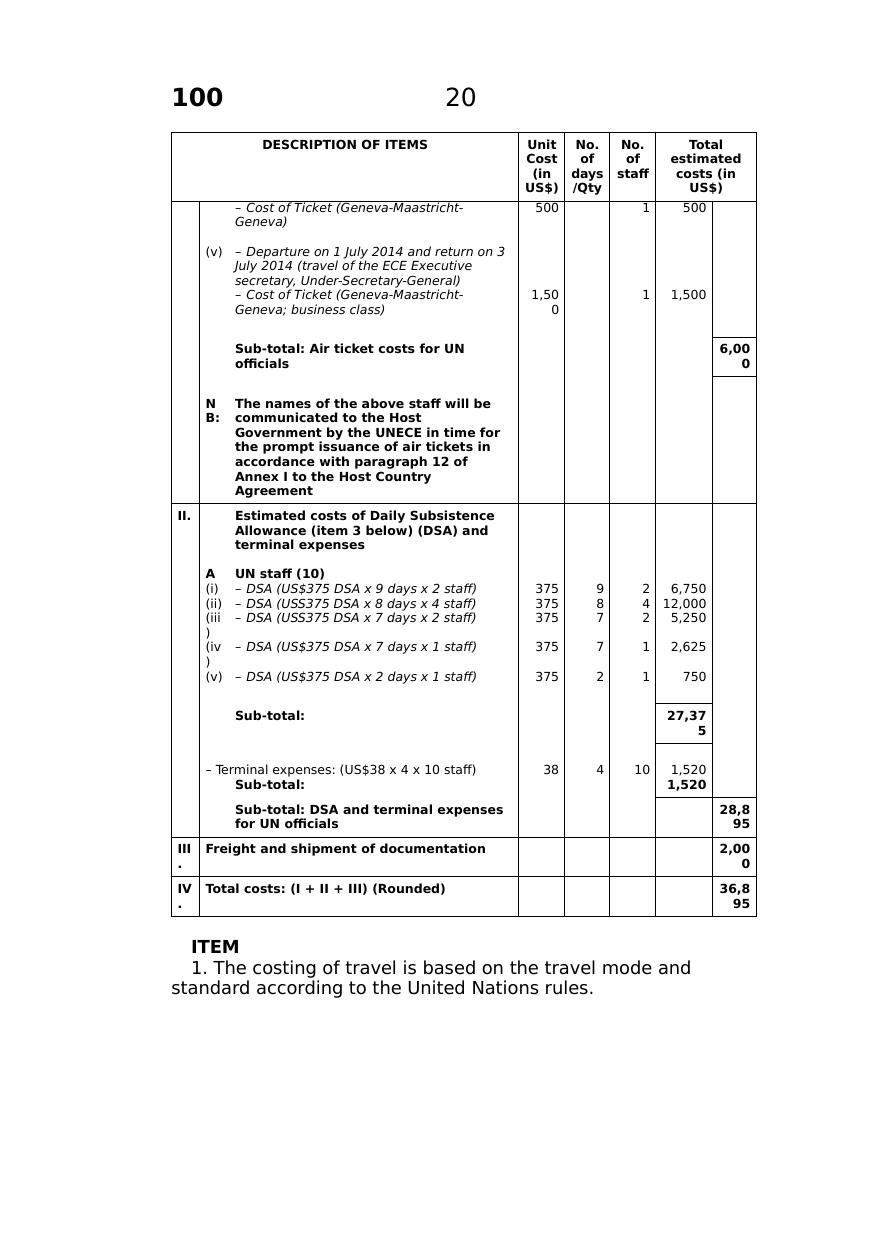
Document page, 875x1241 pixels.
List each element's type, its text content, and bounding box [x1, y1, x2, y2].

table_cell [229, 684, 518, 703]
table_cell Sub-total: [229, 778, 518, 797]
table_cell 1,500 [656, 288, 712, 317]
table_cell [713, 230, 756, 244]
table_cell Sub-total: Air ticket costs for UN officials [229, 337, 518, 376]
table_cell [565, 376, 609, 396]
table_cell 375 [519, 582, 564, 596]
table_cell [519, 797, 564, 837]
table_cell (ii) [200, 596, 229, 611]
table_cell 28,895 [713, 798, 756, 837]
table_cell [610, 244, 655, 288]
table_cell 1,500 [519, 288, 564, 317]
table_cell 5,250 [656, 611, 712, 640]
table_cell 500 [656, 202, 712, 230]
table_cell [610, 797, 655, 837]
table_cell 7 [565, 640, 609, 669]
table_cell 1 [610, 640, 655, 669]
table_cell 4 [565, 763, 609, 778]
table_cell – Terminal expenses: (US$38 x 4 x 10 staff) [200, 763, 518, 778]
table_cell [610, 778, 655, 797]
table_cell 7 [565, 611, 609, 640]
table_cell [565, 337, 609, 376]
table_cell 2 [610, 582, 655, 596]
table_cell [610, 703, 655, 743]
table_cell 1 [610, 202, 655, 230]
table_cell – DSA (USS375 DSA x 7 days x 2 staff) [229, 611, 518, 640]
table_cell [713, 288, 756, 317]
table_cell 1 [610, 288, 655, 317]
table_cell (i) [200, 582, 229, 596]
table_cell [200, 202, 229, 230]
table_cell [713, 504, 756, 553]
table_cell Freight and shipment of documentation [200, 838, 518, 876]
table_cell [610, 743, 655, 763]
table_cell [519, 337, 564, 376]
table_cell [713, 640, 756, 669]
table_cell 38 [519, 763, 564, 778]
table_cell [519, 553, 564, 567]
table_cell [610, 504, 655, 553]
table_cell [610, 553, 655, 567]
table_cell [229, 743, 518, 763]
table_cell [713, 611, 756, 640]
table_cell [656, 396, 712, 503]
table_cell [565, 202, 609, 230]
table_cell [200, 684, 229, 703]
table_cell The names of the above staff will be communicated to the Host Government by the UNECE in time for the prompt issuance of air tickets in accordance with paragraph 12 of Annex I to the Host Country Agreement [229, 396, 518, 503]
table_cell [519, 684, 564, 703]
table_cell – Cost of Ticket (Geneva-Maastricht-Geneva) [229, 202, 518, 230]
table_cell (v) [200, 244, 229, 288]
table_cell [610, 337, 655, 376]
table_cell IV. [172, 877, 199, 916]
table_cell 750 [656, 669, 712, 684]
table_cell [610, 396, 655, 503]
table_cell [519, 244, 564, 288]
table_cell III. [172, 838, 199, 876]
table_cell [172, 596, 199, 611]
table_cell [610, 838, 655, 876]
table_cell [519, 778, 564, 797]
table_cell [565, 504, 609, 553]
table_cell Sub-total: [229, 703, 518, 743]
text ITEM [171, 937, 756, 957]
table_cell [656, 798, 712, 837]
table_cell [565, 797, 609, 837]
table_cell 1,520 [656, 763, 712, 778]
table_cell [200, 797, 229, 837]
table_cell 10 [610, 763, 655, 778]
table_cell [200, 288, 229, 317]
table_cell [713, 743, 756, 763]
table_cell [610, 877, 655, 916]
table_cell [172, 337, 199, 376]
table_cell [172, 230, 199, 244]
table_cell [172, 743, 199, 763]
table_cell Estimated costs of Daily Subsistence Allowance (item 3 below) (DSA) and terminal expenses [229, 504, 518, 553]
table_cell [229, 230, 518, 244]
table_header No. of staff [610, 133, 655, 201]
table_cell [610, 317, 655, 337]
table_cell [565, 553, 609, 567]
table_cell [172, 763, 199, 778]
table_cell [713, 567, 756, 582]
table_cell [565, 778, 609, 797]
table_cell [172, 317, 199, 337]
table_cell [565, 317, 609, 337]
table_cell [200, 743, 229, 763]
table_header Unit Cost (in US$) [519, 133, 564, 201]
table_cell [713, 778, 756, 797]
table_header DESCRIPTION OF ITEMS [172, 133, 518, 201]
table_cell [713, 763, 756, 778]
table_cell (iii) [200, 611, 229, 640]
table_cell 500 [519, 202, 564, 230]
table_cell [565, 230, 609, 244]
table_header No. of days/Qty [565, 133, 609, 201]
table_cell Total costs: (I + II + III) (Rounded) [200, 877, 518, 916]
table_cell [565, 567, 609, 582]
table_cell [519, 567, 564, 582]
table_cell [200, 504, 229, 553]
table_cell 4 [610, 596, 655, 611]
table_cell [656, 567, 712, 582]
table_cell [172, 567, 199, 582]
table_cell [172, 640, 199, 669]
table_cell [519, 396, 564, 503]
table_cell 375 [519, 640, 564, 669]
table_cell [172, 703, 199, 743]
table_cell [565, 684, 609, 703]
table_cell [713, 202, 756, 230]
table_cell [200, 376, 229, 396]
table_cell [713, 582, 756, 596]
table_cell [172, 611, 199, 640]
table_cell [519, 743, 564, 763]
table_cell – Cost of Ticket (Geneva-Maastricht-Geneva; business class) [229, 288, 518, 317]
table_cell [656, 376, 712, 396]
table_cell 27,375 [656, 704, 712, 743]
table_cell [713, 703, 756, 743]
table_cell 375 [519, 611, 564, 640]
table_cell 9 [565, 582, 609, 596]
table_cell [200, 337, 229, 376]
table_cell 2,000 [713, 838, 756, 876]
table_cell [713, 669, 756, 684]
text 1. The costing of travel is based on the travel mode and standard according to the United Nations rules. [171, 957, 756, 999]
table_cell [713, 244, 756, 288]
table_cell [172, 669, 199, 684]
table_cell [713, 684, 756, 703]
table_cell 8 [565, 596, 609, 611]
table_cell [565, 288, 609, 317]
table_cell – Departure on 1 July 2014 and return on 3 July 2014 (travel of the ECE Executive secretary, Under-Secretary-General) [229, 244, 518, 288]
table_cell [172, 553, 199, 567]
table_cell [565, 703, 609, 743]
table_cell [172, 396, 199, 503]
table_cell [565, 838, 609, 876]
table_cell II. [172, 504, 199, 553]
table_header Total estimated costs (in US$) [656, 133, 756, 201]
table_cell [172, 376, 199, 396]
table_cell 1,520 [656, 778, 712, 797]
table_cell NB: [200, 396, 229, 503]
table_cell [656, 317, 712, 337]
table_cell [713, 317, 756, 337]
table_cell [519, 877, 564, 916]
table_cell [200, 703, 229, 743]
table_cell [610, 567, 655, 582]
table_cell [172, 778, 199, 797]
table_cell [656, 838, 712, 876]
table_cell [200, 553, 229, 567]
table_cell [172, 582, 199, 596]
table_cell (iv) [200, 640, 229, 669]
table_cell – DSA (US$375 DSA x 9 days x 2 staff) [229, 582, 518, 596]
table_cell 1 [610, 669, 655, 684]
table_cell 12,000 [656, 596, 712, 611]
table_cell [229, 376, 518, 396]
table_cell Sub-total: DSA and terminal expenses for UN officials [229, 797, 518, 837]
table_cell [200, 317, 229, 337]
table_cell UN staff (10) [229, 567, 518, 582]
table_cell [229, 317, 518, 337]
table_cell [172, 244, 199, 288]
table_cell [200, 230, 229, 244]
table_cell [519, 376, 564, 396]
table_cell [565, 244, 609, 288]
table_cell A [200, 567, 229, 582]
table_cell 2 [565, 669, 609, 684]
table_cell [713, 377, 756, 396]
table_cell – DSA (US$375 DSA x 2 days x 1 staff) [229, 669, 518, 684]
table_cell [656, 684, 712, 703]
table_cell – DSA (US$375 DSA x 7 days x 1 staff) [229, 640, 518, 669]
table_cell [610, 376, 655, 396]
table_cell [519, 230, 564, 244]
table_cell 6,000 [713, 338, 756, 376]
table_cell [713, 553, 756, 567]
table_cell [172, 797, 199, 837]
table_cell [519, 838, 564, 876]
table_cell [229, 553, 518, 567]
table_cell [172, 684, 199, 703]
table_cell [519, 504, 564, 553]
table_cell [565, 396, 609, 503]
table_cell – DSA (USS375 DSA x 8 days x 4 staff) [229, 596, 518, 611]
table_cell (v) [200, 669, 229, 684]
table_cell [172, 202, 199, 230]
table_cell [656, 337, 712, 376]
table_cell 375 [519, 669, 564, 684]
table_cell [172, 288, 199, 317]
table_cell [610, 684, 655, 703]
table_cell 2 [610, 611, 655, 640]
table_cell 2,625 [656, 640, 712, 669]
table_cell [656, 553, 712, 567]
table_cell [656, 877, 712, 916]
table_cell [656, 744, 712, 763]
table_cell 6,750 [656, 582, 712, 596]
table_cell [713, 596, 756, 611]
table_cell [519, 703, 564, 743]
table_cell 36,895 [713, 877, 756, 916]
table_cell 375 [519, 596, 564, 611]
table_cell [656, 504, 712, 553]
table_cell [656, 230, 712, 244]
table_cell [610, 230, 655, 244]
table_cell [713, 396, 756, 503]
table_cell [656, 244, 712, 288]
table_cell [565, 743, 609, 763]
table_cell [565, 877, 609, 916]
table_cell [200, 778, 229, 797]
table_cell [519, 317, 564, 337]
